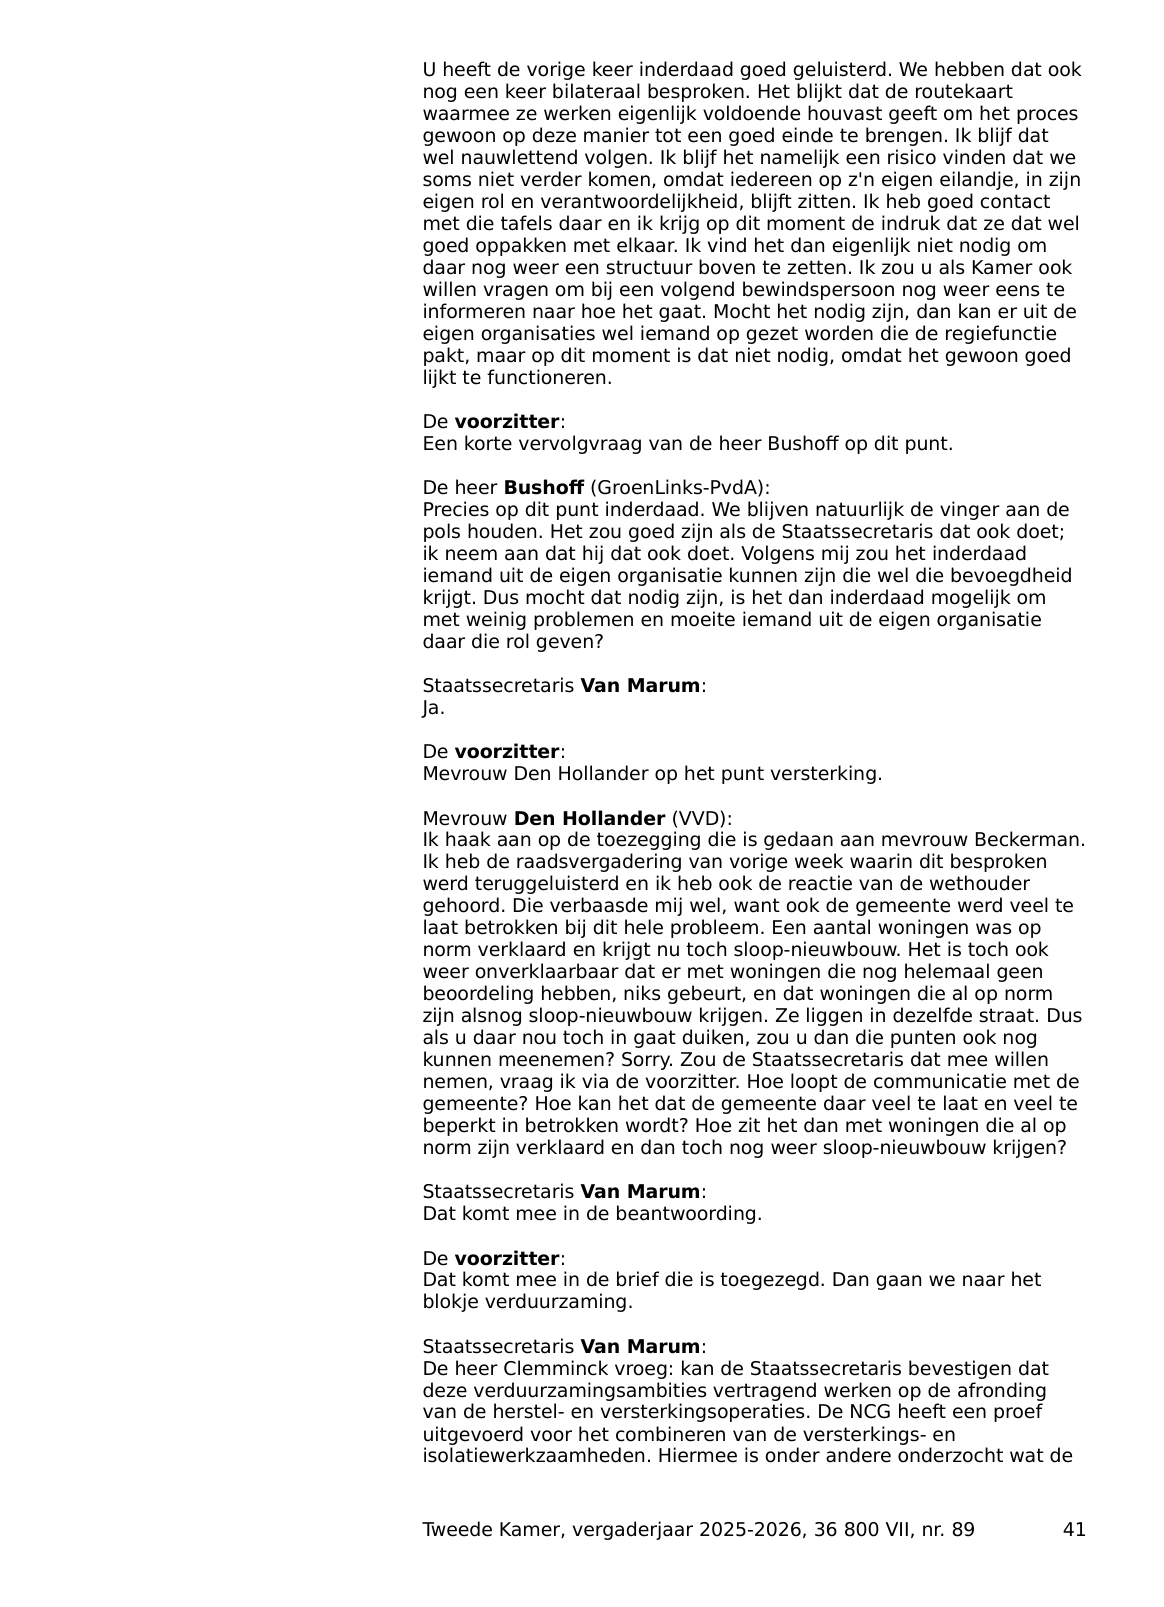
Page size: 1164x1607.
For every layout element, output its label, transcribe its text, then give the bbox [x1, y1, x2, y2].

text De voorzitter: [422, 741, 1087, 763]
text Mevrouw Den Hollander op het punt versterking. [422, 763, 1087, 785]
text Een korte vervolgvraag van de heer Bushoff op dit punt. [422, 433, 1087, 455]
text Ik haak aan op de toezegging die is gedaan aan mevrouw Beckerman. Ik heb de raadsvergadering van vorige week waarin dit besproken werd teruggeluisterd en ik heb ook de reactie van de wethouder gehoord. Die verbaasde mij wel, want ook de gemeente werd veel te laat betrokken bij dit hele probleem. Een aantal woningen was op norm verklaard en krijgt nu toch sloop-nieuwbouw. Het is toch ook weer onverklaarbaar dat er met woningen die nog helemaal geen beoordeling hebben, niks gebeurt, en dat woningen die al op norm zijn alsnog sloop-nieuwbouw krijgen. Ze liggen in dezelfde straat. Dus als u daar nou toch in gaat duiken, zou u dan die punten ook nog kunnen meenemen? Sorry. Zou de Staatssecretaris dat mee willen nemen, vraag ik via de voorzitter. Hoe loopt de communicatie met de gemeente? Hoe kan het dat de gemeente daar veel te laat en veel te beperkt in betrokken wordt? Hoe zit het dan met woningen die al op norm zijn verklaard en dan toch nog weer sloop-nieuwbouw krijgen? [422, 829, 1087, 1159]
text Staatssecretaris Van Marum: [422, 1181, 1087, 1203]
text Mevrouw Den Hollander (VVD): [422, 807, 1087, 829]
text De heer Clemminck vroeg: kan de Staatssecretaris bevestigen dat deze verduurzamingsambities vertragend werken op de afronding van de herstel- en versterkingsoperaties. De NCG heeft een proef uitgevoerd voor het combineren van de versterkings- en isolatiewerkzaamheden. Hiermee is onder andere onderzocht wat de [422, 1357, 1087, 1467]
text De voorzitter: [422, 1247, 1087, 1269]
text Dat komt mee in de brief die is toegezegd. Dan gaan we naar het blokje verduurzaming. [422, 1269, 1087, 1313]
text Precies op dit punt inderdaad. We blijven natuurlijk de vinger aan de pols houden. Het zou goed zijn als de Staatssecretaris dat ook doet; ik neem aan dat hij dat ook doet. Volgens mij zou het inderdaad iemand uit de eigen organisatie kunnen zijn die wel die bevoegdheid krijgt. Dus mocht dat nodig zijn, is het dan inderdaad mogelijk om met weinig problemen en moeite iemand uit de eigen organisatie daar die rol geven? [422, 499, 1087, 653]
text De voorzitter: [422, 411, 1087, 433]
text Staatssecretaris Van Marum: [422, 1336, 1087, 1357]
text Staatssecretaris Van Marum: [422, 675, 1087, 697]
text Dat komt mee in de beantwoording. [422, 1203, 1087, 1225]
text Ja. [422, 697, 1087, 719]
text U heeft de vorige keer inderdaad goed geluisterd. We hebben dat ook nog een keer bilateraal besproken. Het blijkt dat de routekaart waarmee ze werken eigenlijk voldoende houvast geeft om het proces gewoon op deze manier tot een goed einde te brengen. Ik blijf dat wel nauwlettend volgen. Ik blijf het namelijk een risico vinden dat we soms niet verder komen, omdat iedereen op z'n eigen eilandje, in zijn eigen rol en verantwoordelijkheid, blijft zitten. Ik heb goed contact met die tafels daar en ik krijg op dit moment de indruk dat ze dat wel goed oppakken met elkaar. Ik vind het dan eigenlijk niet nodig om daar nog weer een structuur boven te zetten. Ik zou u als Kamer ook willen vragen om bij een volgend bewindspersoon nog weer eens te informeren naar hoe het gaat. Mocht het nodig zijn, dan kan er uit de eigen organisaties wel iemand op gezet worden die de regiefunctie pakt, maar op dit moment is dat niet nodig, omdat het gewoon goed lijkt te functioneren. [422, 59, 1087, 389]
text De heer Bushoff (GroenLinks-PvdA): [422, 477, 1087, 499]
